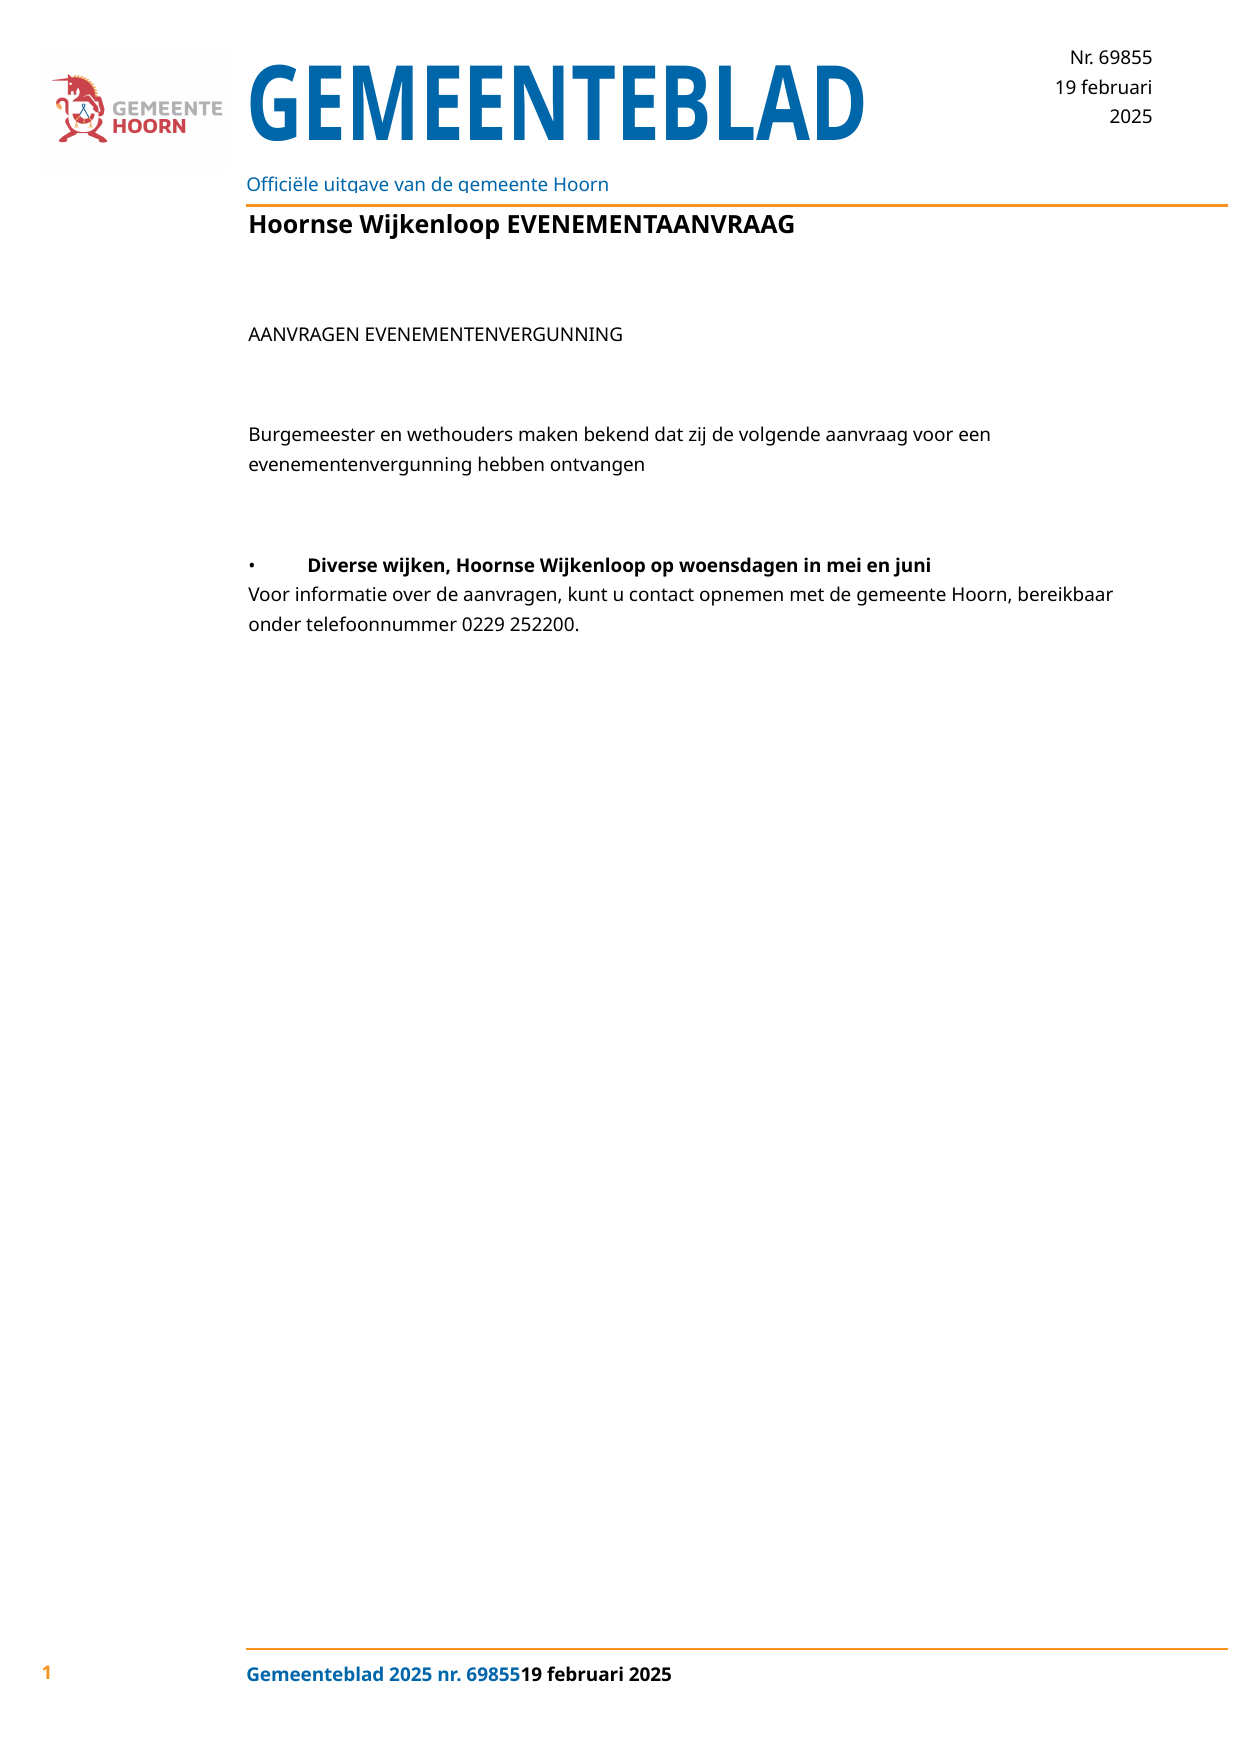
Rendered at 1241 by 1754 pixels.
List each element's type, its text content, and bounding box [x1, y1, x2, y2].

text AANVRAGEN EVENEMENTENVERGUNNING [248, 321, 1152, 346]
text Burgemeester en wethouders maken bekend dat zij de volgende aanvraag voor een evenementenvergunning hebben ontvangen [248, 422, 1152, 477]
list Diverse wijken, Hoornse Wijkenloop op woensdagen in mei en juni [248, 552, 1152, 578]
picture [41, 47, 231, 172]
text Hoornse Wijkenloop EVENEMENTAANVRAAG [248, 207, 1152, 241]
text Voor informatie over de aanvragen, kunt u contact opnemen met de gemeente Hoorn, bereikbaar onder telefoonnummer 0229 252200. [248, 582, 1152, 637]
